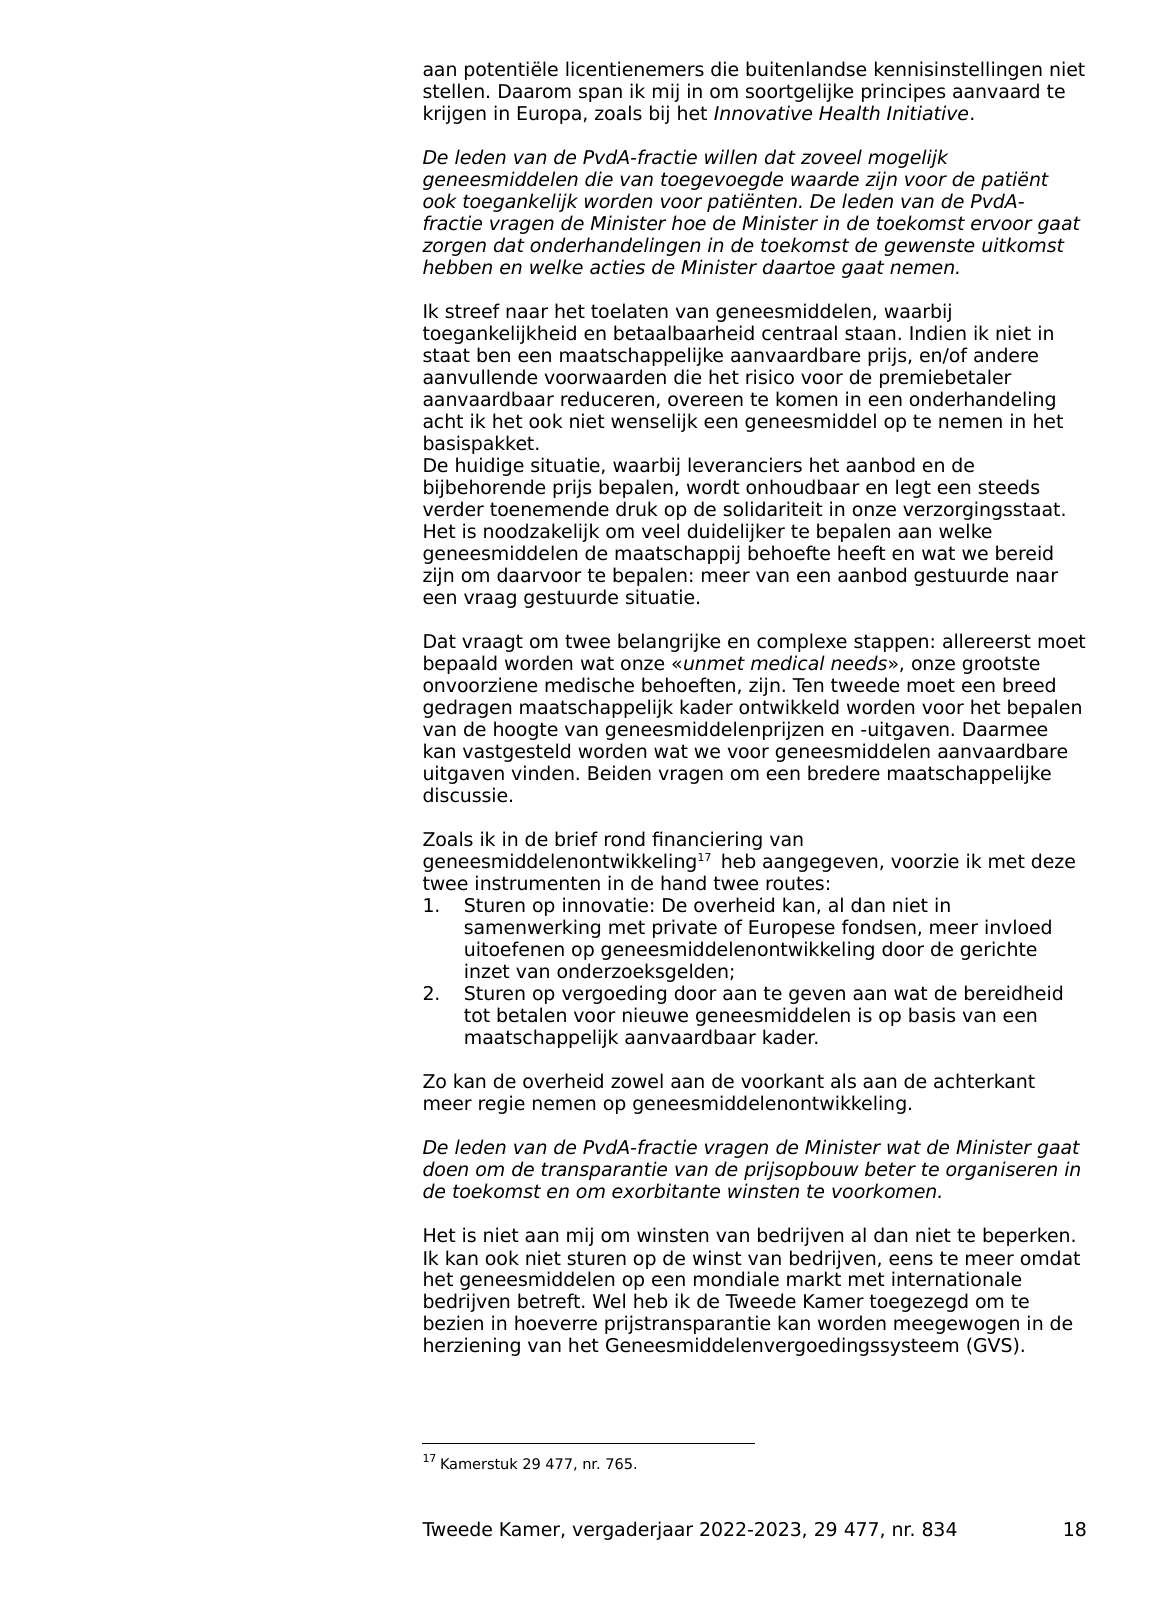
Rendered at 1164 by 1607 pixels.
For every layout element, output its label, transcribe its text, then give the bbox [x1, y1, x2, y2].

text De leden van de PvdA-fractie willen dat zoveel mogelijk geneesmiddelen die van toegevoegde waarde zijn voor de patiënt ook toegankelijk worden voor patiënten. De leden van de PvdA-fractie vragen de Minister hoe de Minister in de toekomst ervoor gaat zorgen dat onderhandelingen in de toekomst de gewenste uitkomst hebben en welke acties de Minister daartoe gaat nemen. [422, 147, 1087, 279]
text 2. Sturen op vergoeding door aan te geven aan wat de bereidheid tot betalen voor nieuwe geneesmiddelen is op basis van een maatschappelijk aanvaardbaar kader. [422, 983, 1087, 1049]
text Dat vraagt om twee belangrijke en complexe stappen: allereerst moet bepaald worden wat onze «unmet medical needs», onze grootste onvoorziene medische behoeften, zijn. Ten tweede moet een breed gedragen maatschappelijk kader ontwikkeld worden voor het bepalen van de hoogte van geneesmiddelenprijzen en -uitgaven. Daarmee kan vastgesteld worden wat we voor geneesmiddelen aanvaardbare uitgaven vinden. Beiden vragen om een bredere maatschappelijke discussie. [422, 631, 1087, 807]
text aan potentiële licentienemers die buitenlandse kennisinstellingen niet stellen. Daarom span ik mij in om soortgelijke principes aanvaard te krijgen in Europa, zoals bij het Innovative Health Initiative. [422, 59, 1087, 125]
text Zoals ik in de brief rond financiering van geneesmiddelenontwikkeling heb aangegeven, voorzie ik met deze twee instrumenten in de hand twee routes: [422, 829, 1087, 895]
text Ik streef naar het toelaten van geneesmiddelen, waarbij toegankelijkheid en betaalbaarheid centraal staan. Indien ik niet in staat ben een maatschappelijke aanvaardbare prijs, en/of andere aanvullende voorwaarden die het risico voor de premiebetaler aanvaardbaar reduceren, overeen te komen in een onderhandeling acht ik het ook niet wenselijk een geneesmiddel op te nemen in het basispakket. [422, 301, 1087, 455]
text De leden van de PvdA-fractie vragen de Minister wat de Minister gaat doen om de transparantie van de prijsopbouw beter te organiseren in de toekomst en om exorbitante winsten te voorkomen. [422, 1137, 1087, 1203]
text Kamerstuk 29 477, nr. 765. [422, 1452, 1087, 1474]
text Zo kan de overheid zowel aan de voorkant als aan de achterkant meer regie nemen op geneesmiddelenontwikkeling. [422, 1071, 1087, 1115]
text De huidige situatie, waarbij leveranciers het aanbod en de bijbehorende prijs bepalen, wordt onhoudbaar en legt een steeds verder toenemende druk op de solidariteit in onze verzorgingsstaat. Het is noodzakelijk om veel duidelijker te bepalen aan welke geneesmiddelen de maatschappij behoefte heeft en wat we bereid zijn om daarvoor te bepalen: meer van een aanbod gestuurde naar een vraag gestuurde situatie. [422, 455, 1087, 609]
text Het is niet aan mij om winsten van bedrijven al dan niet te beperken. Ik kan ook niet sturen op de winst van bedrijven, eens te meer omdat het geneesmiddelen op een mondiale markt met internationale bedrijven betreft. Wel heb ik de Tweede Kamer toegezegd om te bezien in hoeverre prijstransparantie kan worden meegewogen in de herziening van het Geneesmiddelenvergoedingssysteem (GVS). [422, 1225, 1087, 1357]
text 1. Sturen op innovatie: De overheid kan, al dan niet in samenwerking met private of Europese fondsen, meer invloed uitoefenen op geneesmiddelenontwikkeling door de gerichte inzet van onderzoeksgelden; [422, 895, 1087, 983]
